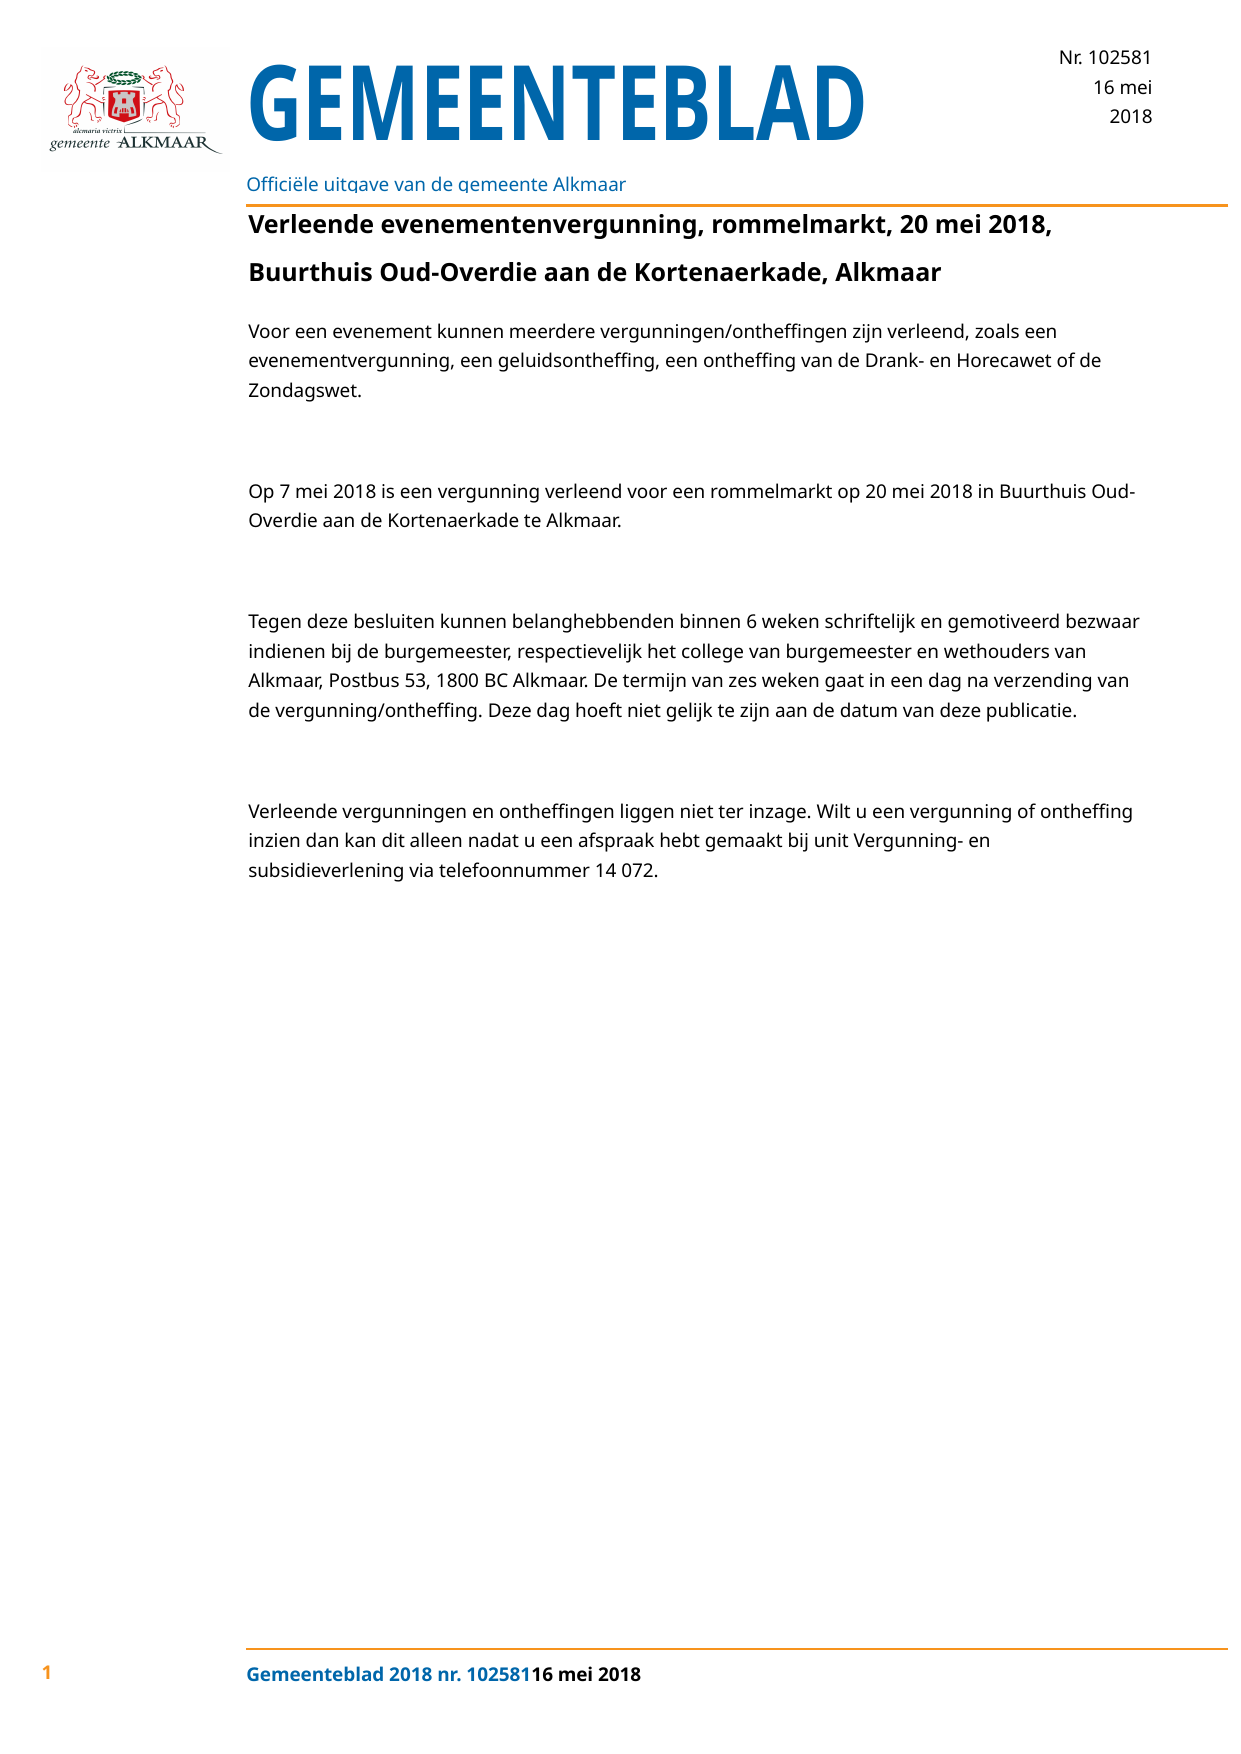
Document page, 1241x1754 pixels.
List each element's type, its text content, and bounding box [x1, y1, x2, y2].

text Tegen deze besluiten kunnen belanghebbenden binnen 6 weken schriftelijk en gemotiveerd bezwaar indienen bij de burgemeester, respectievelijk het college van burgemeester en wethouders van Alkmaar, Postbus 53, 1800 BC Alkmaar. De termijn van zes weken gaat in een dag na verzending van de vergunning/ontheffing. Deze dag hoeft niet gelijk te zijn aan de datum van deze publicatie. [248, 608, 1152, 723]
text Voor een evenement kunnen meerdere vergunningen/ontheffingen zijn verleend, zoals een evenementvergunning, een geluidsontheffing, een ontheffing van de Drank- en Horecawet of de Zondagswet. [248, 318, 1152, 403]
text Verleende vergunningen en ontheffingen liggen niet ter inzage. Wilt u een vergunning of ontheffing inzien dan kan dit alleen nadat u een afspraak hebt gemaakt bij unit Vergunning- en subsidieverlening via telefoonnummer 14 072. [248, 798, 1152, 883]
text Op 7 mei 2018 is een vergunning verleend voor een rommelmarkt op 20 mei 2018 in Buurthuis Oud-Overdie aan de Kortenaerkade te Alkmaar. [248, 478, 1152, 533]
picture [41, 47, 231, 172]
text Verleende evenementenvergunning, rommelmarkt, 20 mei 2018, Buurthuis Oud-Overdie aan de Kortenaerkade, Alkmaar [248, 207, 1152, 288]
